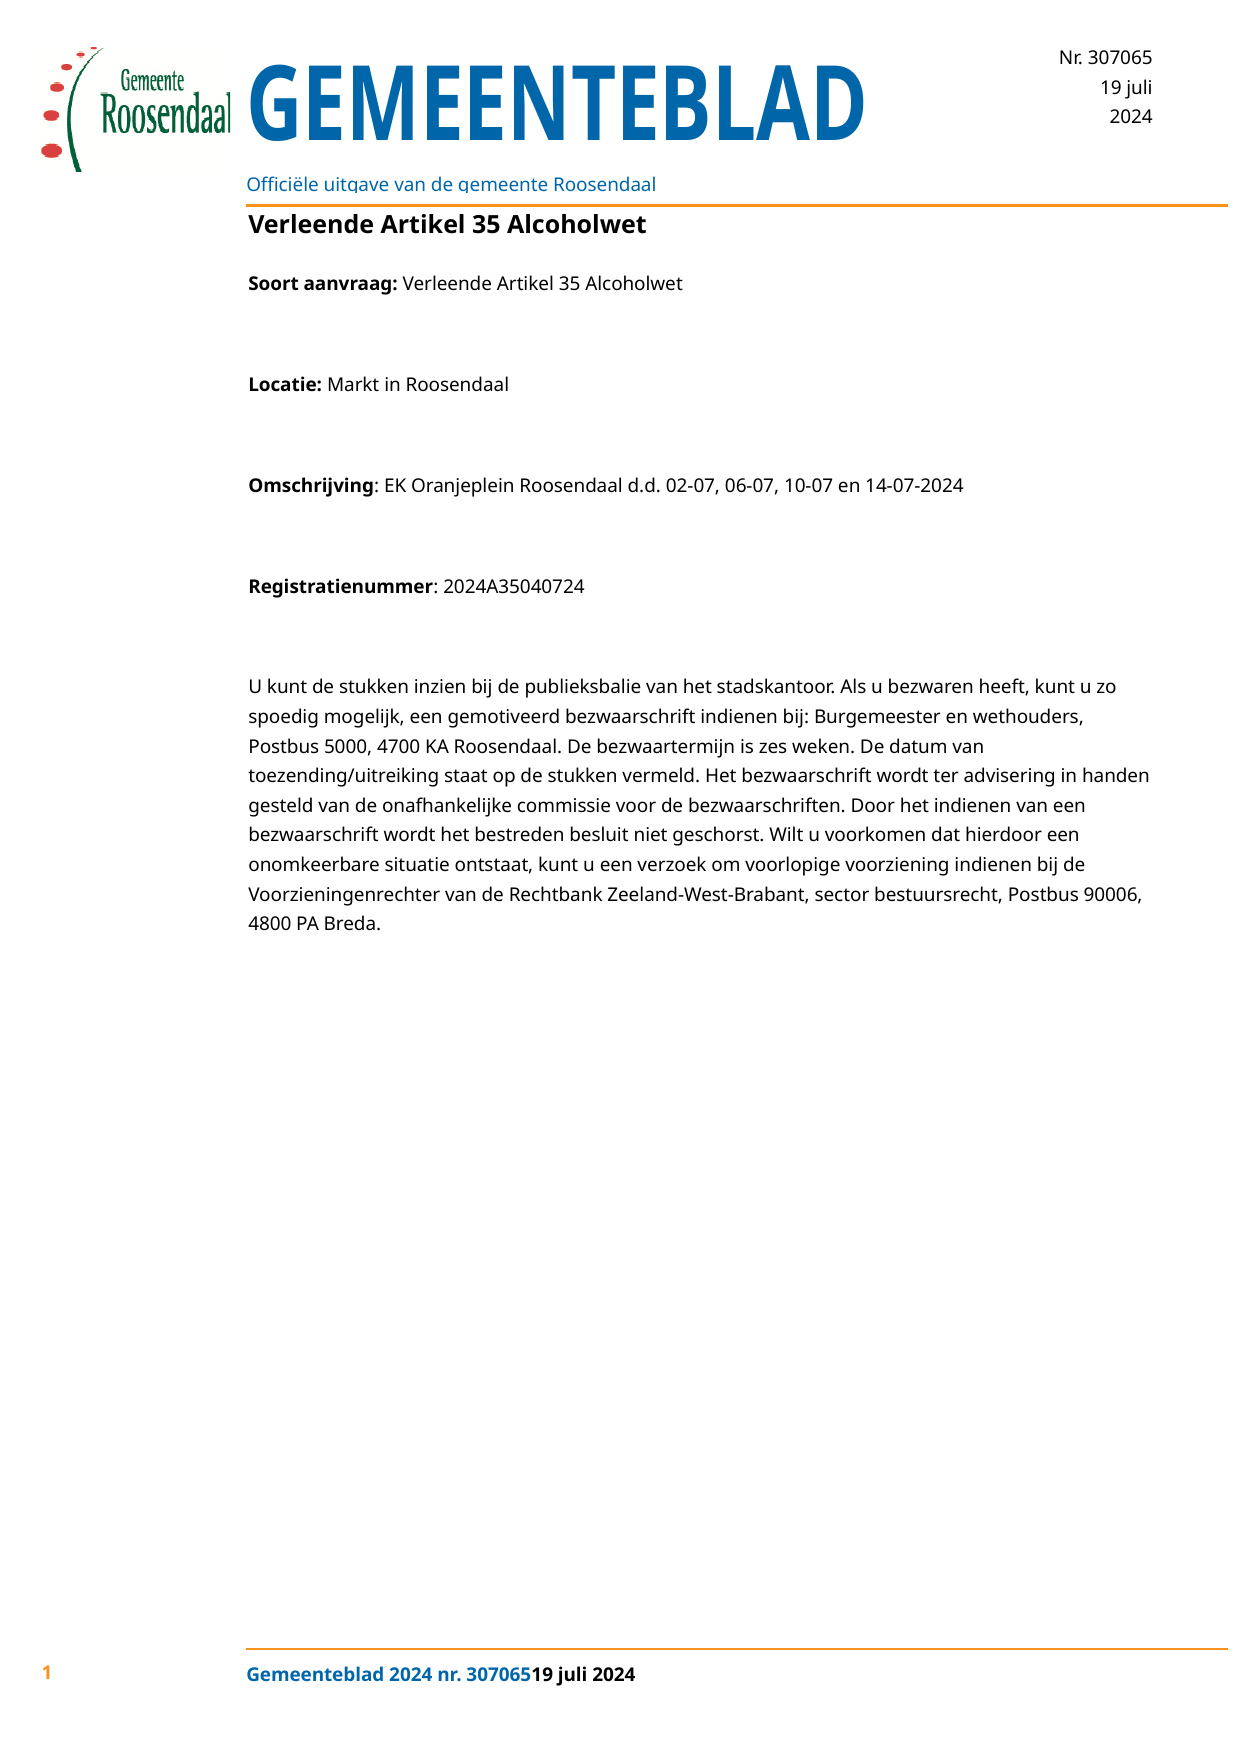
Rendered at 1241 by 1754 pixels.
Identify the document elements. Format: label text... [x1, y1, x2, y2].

text Registratienummer: 2024A35040724 [248, 573, 1152, 598]
text Locatie: Markt in Roosendaal [248, 371, 1152, 397]
picture [41, 47, 231, 172]
text Omschrijving: EK Oranjeplein Roosendaal d.d. 02-07, 06-07, 10-07 en 14-07-2024 [248, 472, 1152, 498]
text U kunt de stukken inzien bij de publieksbalie van het stadskantoor. Als u bezwaren heeft, kunt u zo spoedig mogelijk, een gemotiveerd bezwaarschrift indienen bij: Burgemeester en wethouders, Postbus 5000, 4700 KA Roosendaal. De bezwaartermijn is zes weken. De datum van toezending/uitreiking staat op de stukken vermeld. Het bezwaarschrift wordt ter advisering in handen gesteld van de onafhankelijke commissie voor de bezwaarschriften. Door het indienen van een bezwaarschrift wordt het bestreden besluit niet geschorst. Wilt u voorkomen dat hierdoor een onomkeerbare situatie ontstaat, kunt u een verzoek om voorlopige voorziening indienen bij de Voorzieningenrechter van de Rechtbank Zeeland-West-Brabant, sector bestuursrecht, Postbus 90006, 4800 PA Breda. [248, 674, 1152, 936]
text Soort aanvraag: Verleende Artikel 35 Alcoholwet [248, 270, 1152, 296]
text Verleende Artikel 35 Alcoholwet [248, 207, 1152, 241]
